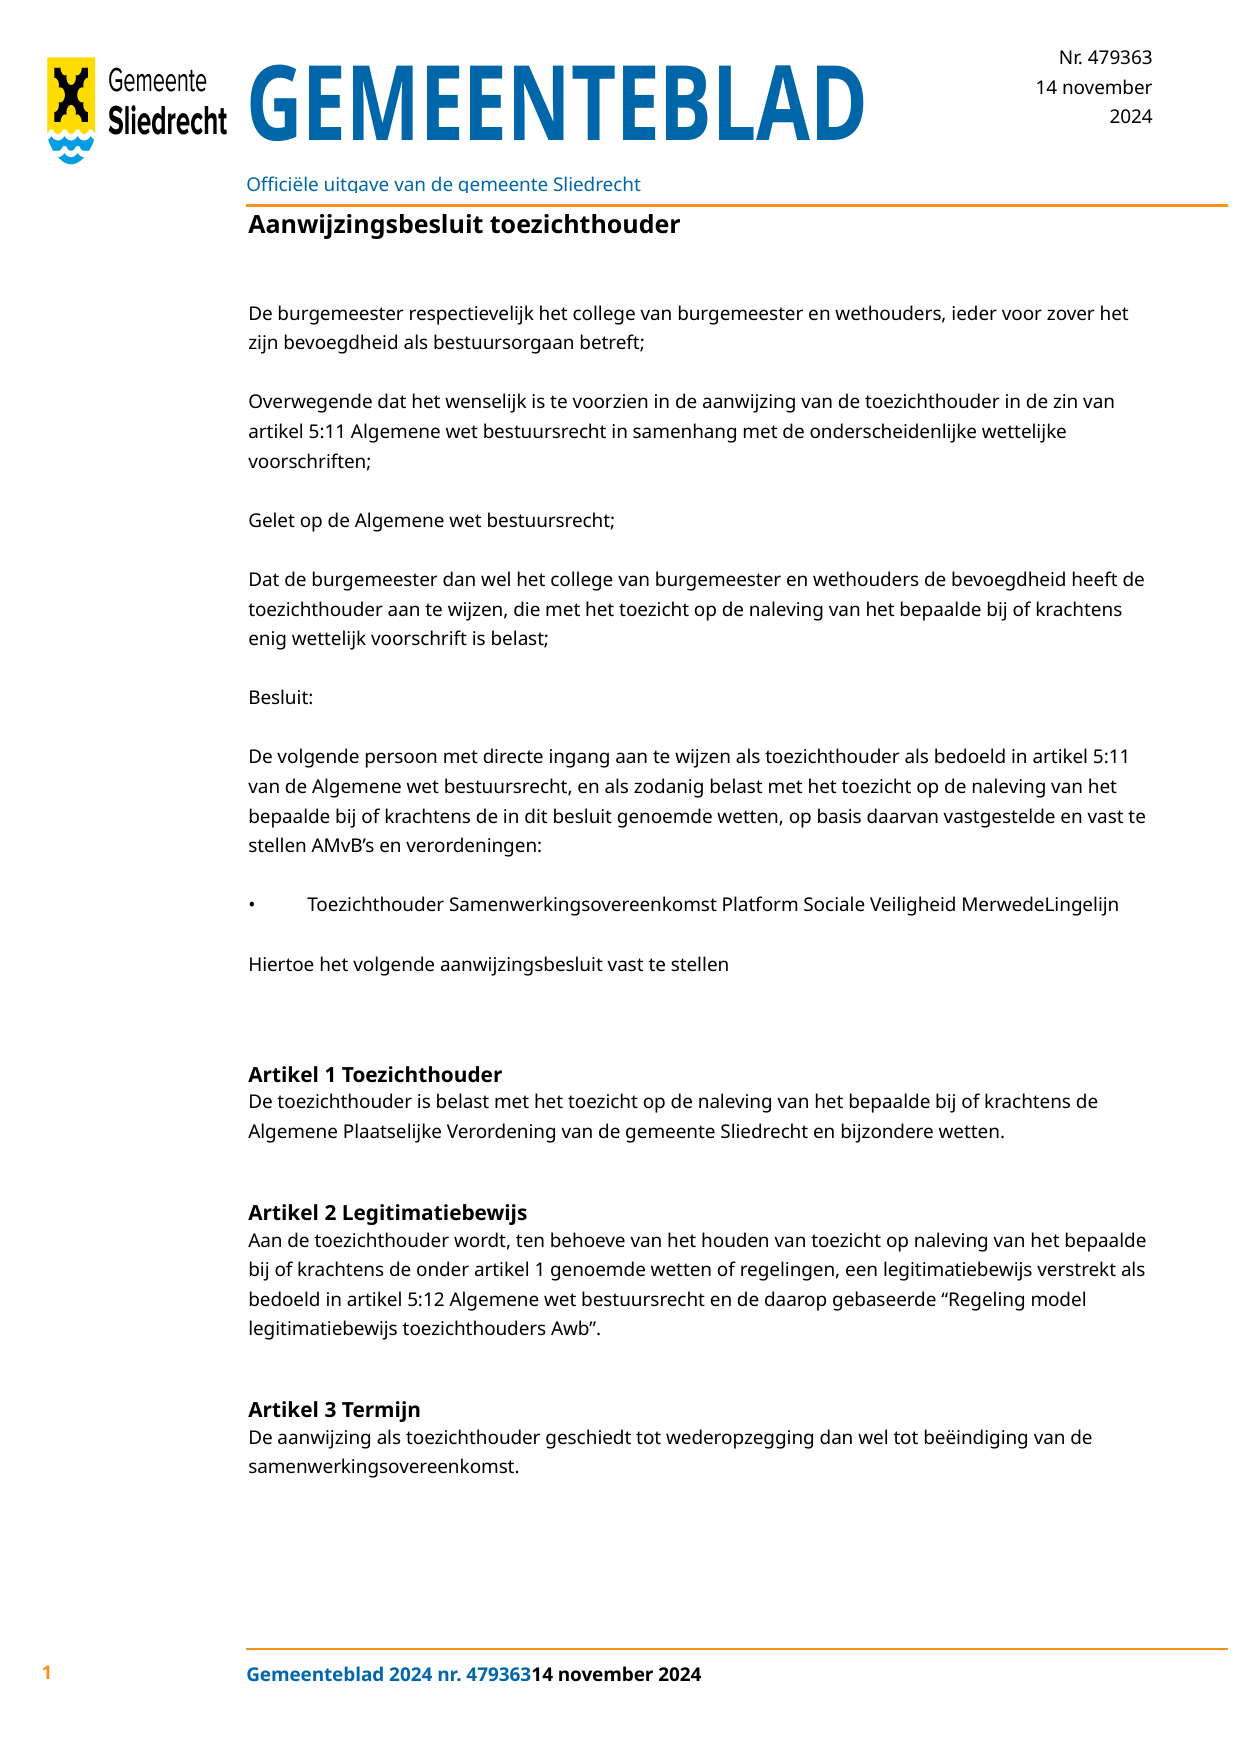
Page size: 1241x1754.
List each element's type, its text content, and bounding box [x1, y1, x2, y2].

list Toezichthouder Samenwerkingsovereenkomst Platform Sociale Veiligheid MerwedeLingelijn [248, 892, 1152, 917]
text De toezichthouder is belast met het toezicht op de naleving van het bepaalde bij of krachtens de Algemene Plaatselijke Verordening van de gemeente Sliedrecht en bijzondere wetten. [248, 1089, 1152, 1144]
text Artikel 2 Legitimatiebewijs [248, 1198, 1152, 1227]
text Gelet op de Algemene wet bestuursrecht; [248, 507, 1152, 533]
text Artikel 3 Termijn [248, 1396, 1152, 1424]
text De burgemeester respectievelijk het college van burgemeester en wethouders, ieder voor zover het zijn bevoegdheid als bestuursorgaan betreft; [248, 300, 1152, 355]
text Aan de toezichthouder wordt, ten behoeve van het houden van toezicht op naleving van het bepaalde bij of krachtens de onder artikel 1 genoemde wetten of regelingen, een legitimatiebewijs verstrekt als bedoeld in artikel 5:12 Algemene wet bestuursrecht en de daarop gebaseerde “Regeling model legitimatiebewijs toezichthouders Awb”. [248, 1227, 1152, 1341]
text Aanwijzingsbesluit toezichthouder [248, 207, 1152, 241]
text De aanwijzing als toezichthouder geschiedt tot wederopzegging dan wel tot beëindiging van de samenwerkingsovereenkomst. [248, 1424, 1152, 1479]
text Besluit: [248, 684, 1152, 710]
text Hiertoe het volgende aanwijzingsbesluit vast te stellen [248, 951, 1152, 976]
picture [41, 47, 231, 172]
text Overwegende dat het wenselijk is te voorzien in de aanwijzing van de toezichthouder in de zin van artikel 5:11 Algemene wet bestuursrecht in samenhang met de onderscheidenlijke wettelijke voorschriften; [248, 389, 1152, 473]
text De volgende persoon met directe ingang aan te wijzen als toezichthouder als bedoeld in artikel 5:11 van de Algemene wet bestuursrecht, en als zodanig belast met het toezicht op de naleving van het bepaalde bij of krachtens de in dit besluit genoemde wetten, op basis daarvan vastgestelde en vast te stellen AMvB’s en verordeningen: [248, 744, 1152, 858]
text Dat de burgemeester dan wel het college van burgemeester en wethouders de bevoegdheid heeft de toezichthouder aan te wijzen, die met het toezicht op de naleving van het bepaalde bij of krachtens enig wettelijk voorschrift is belast; [248, 566, 1152, 651]
text Artikel 1 Toezichthouder [248, 1060, 1152, 1089]
